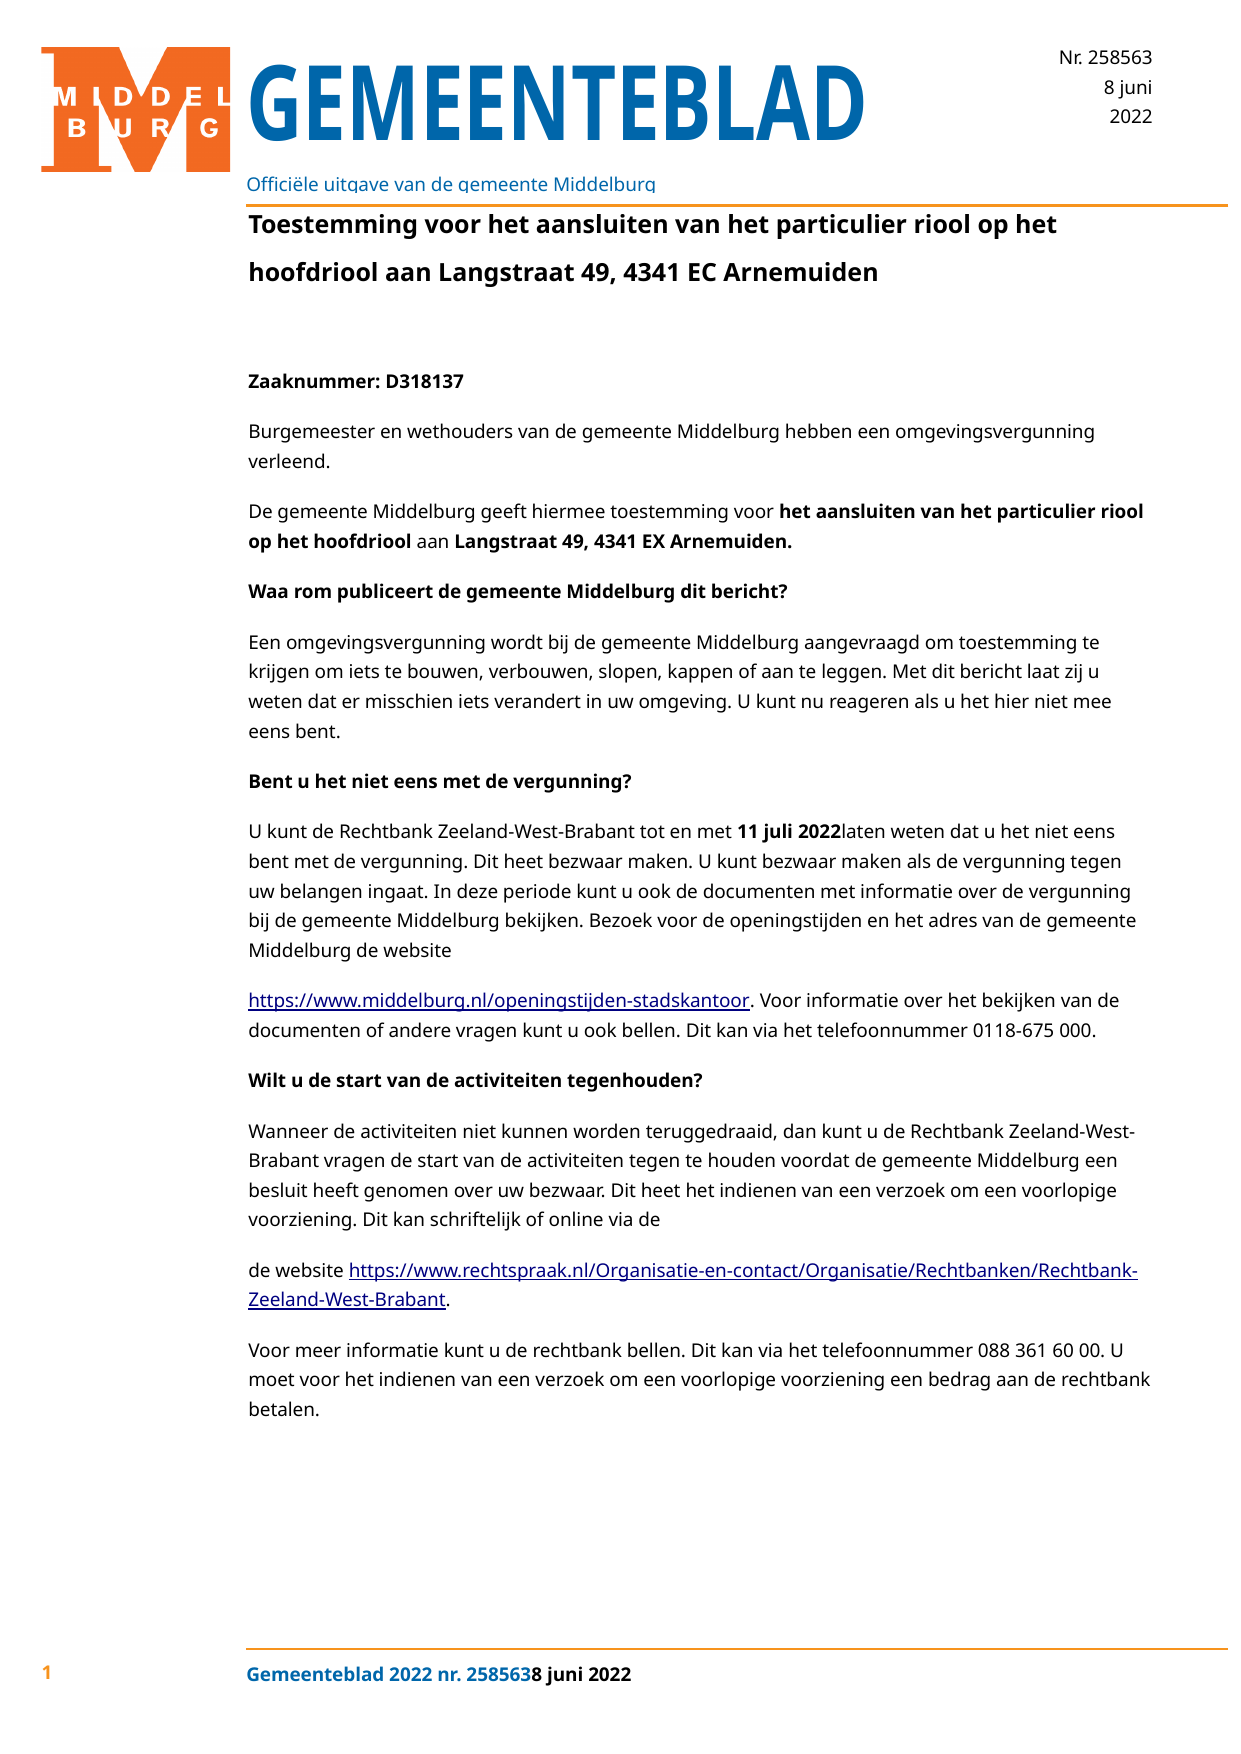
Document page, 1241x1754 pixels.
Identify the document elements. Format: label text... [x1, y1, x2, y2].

text Voor meer informatie kunt u de rechtbank bellen. Dit kan via het telefoonnummer 088 361 60 00. U moet voor het indienen van een verzoek om een voorlopige voorziening een bedrag aan de rechtbank betalen. [248, 1337, 1152, 1422]
text Burgemeester en wethouders van de gemeente Middelburg hebben een omgevingsvergunning verleend. [248, 419, 1152, 474]
text Een omgevingsvergunning wordt bij de gemeente Middelburg aangevraagd om toestemming te krijgen om iets te bouwen, verbouwen, slopen, kappen of aan te leggen. Met dit bericht laat zij u weten dat er misschien iets verandert in uw omgeving. U kunt nu reageren als u het hier niet mee eens bent. [248, 629, 1152, 744]
text Wilt u de start van de activiteiten tegenhouden? [248, 1067, 1152, 1093]
text Wanneer de activiteiten niet kunnen worden teruggedraaid, dan kunt u de Rechtbank Zeeland-West-Brabant vragen de start van de activiteiten tegen te houden voordat de gemeente Middelburg een besluit heeft genomen over uw bezwaar. Dit heet het indienen van een verzoek om een voorlopige voorziening. Dit kan schriftelijk of online via de [248, 1118, 1152, 1232]
text Zaaknummer: D318137 [248, 368, 1152, 394]
text https://www.middelburg.nl/openingstijden-stadskantoor. Voor informatie over het bekijken van de documenten of andere vragen kunt u ook bellen. Dit kan via het telefoonnummer 0118-675 000. [248, 987, 1152, 1043]
text U kunt de Rechtbank Zeeland-West-Brabant tot en met 11 juli 2022laten weten dat u het niet eens bent met de vergunning. Dit heet bezwaar maken. U kunt bezwaar maken als de vergunning tegen uw belangen ingaat. In deze periode kunt u ook de documenten met informatie over de vergunning bij de gemeente Middelburg bekijken. Bezoek voor de openingstijden en het adres van de gemeente Middelburg de website [248, 819, 1152, 963]
text Waa rom publiceert de gemeente Middelburg dit bericht? [248, 579, 1152, 604]
picture [41, 47, 231, 172]
text De gemeente Middelburg geeft hiermee toestemming voor het aansluiten van het particulier riool op het hoofdriool aan Langstraat 49, 4341 EX Arnemuiden. [248, 499, 1152, 554]
text de website https://www.rechtspraak.nl/Organisatie-en-contact/Organisatie/Rechtbanken/Rechtbank-Zeeland-West-Brabant. [248, 1257, 1152, 1312]
text Toestemming voor het aansluiten van het particulier riool op het hoofdriool aan Langstraat 49, 4341 EC Arnemuiden [248, 207, 1152, 288]
text Bent u het niet eens met de vergunning? [248, 768, 1152, 794]
